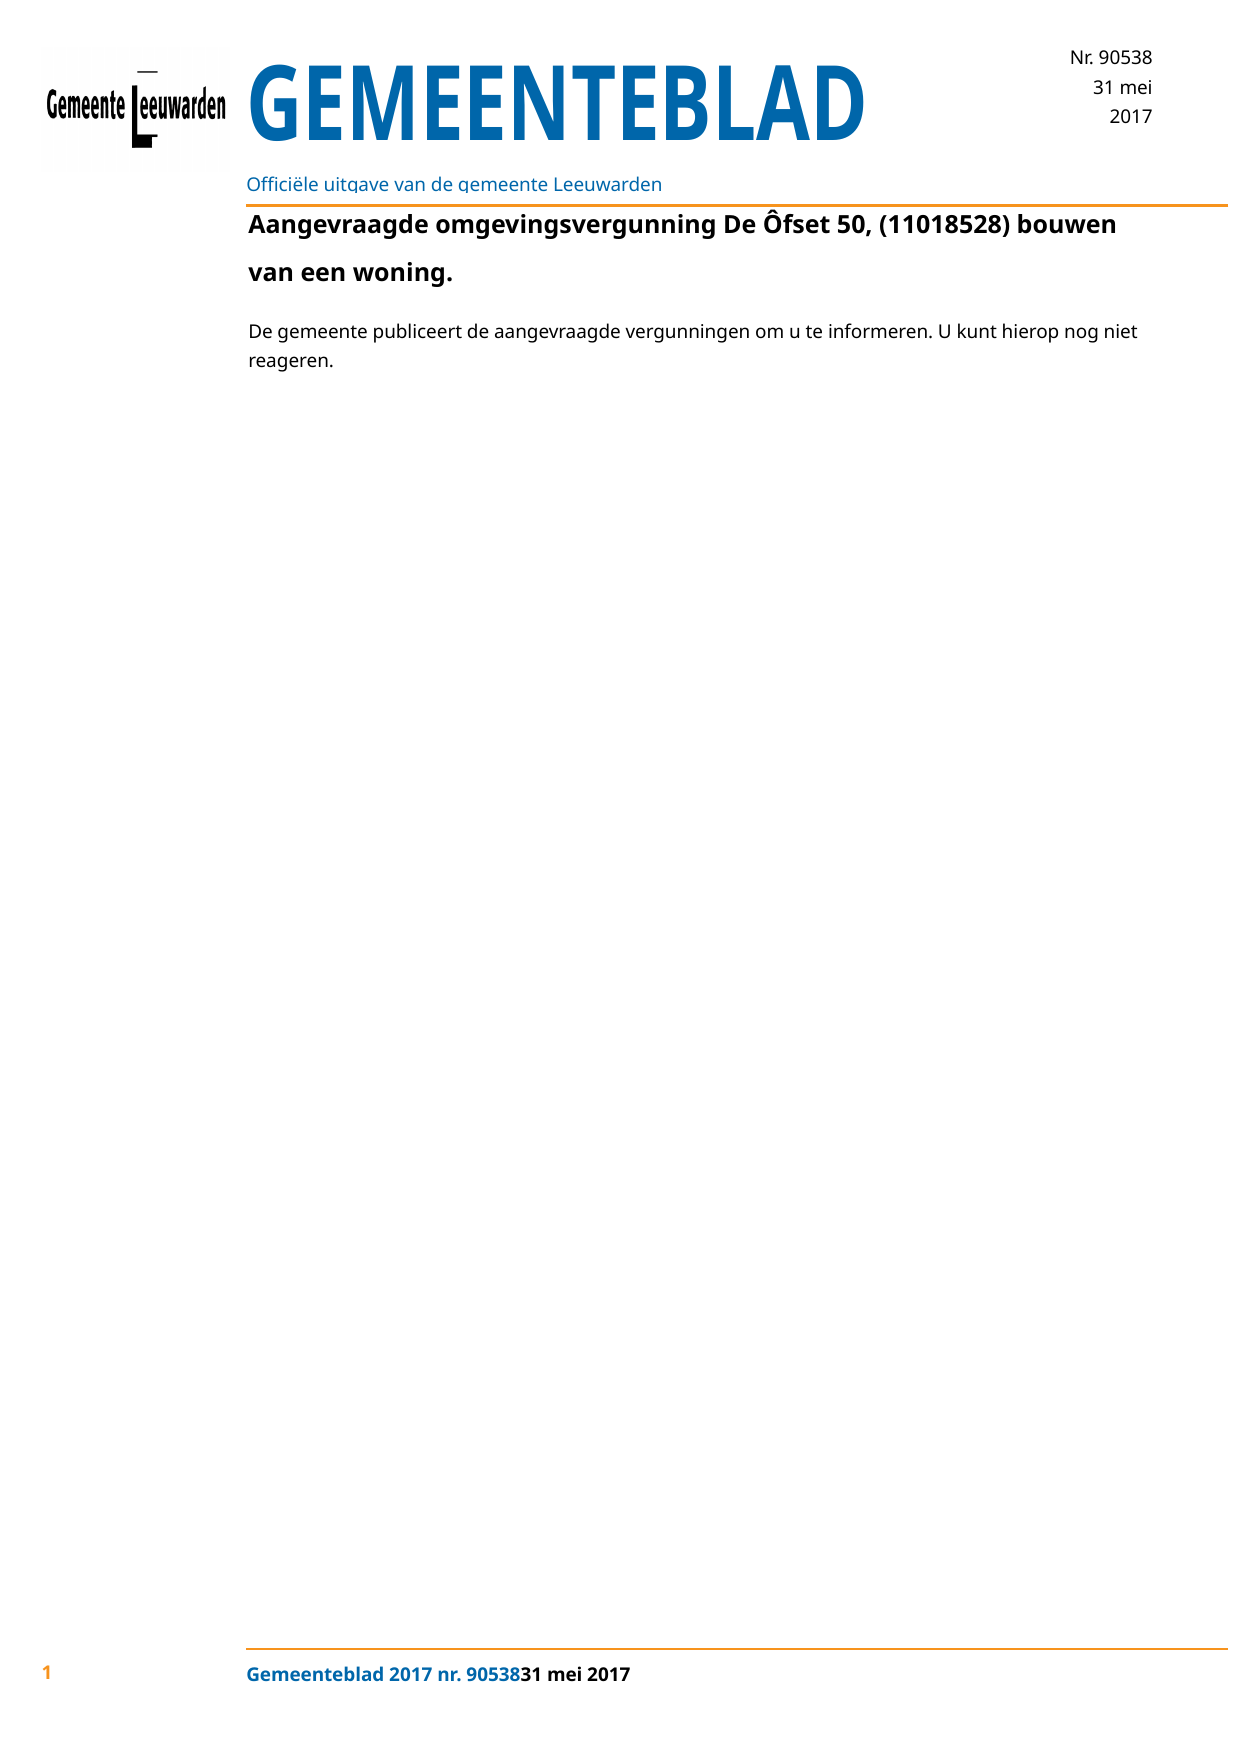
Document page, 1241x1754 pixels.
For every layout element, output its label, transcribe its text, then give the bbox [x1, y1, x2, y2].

picture [41, 47, 231, 172]
text Aangevraagde omgevingsvergunning De Ôfset 50, (11018528) bouwen van een woning. [248, 207, 1152, 288]
text De gemeente publiceert de aangevraagde vergunningen om u te informeren. U kunt hierop nog niet reageren. [248, 318, 1152, 373]
